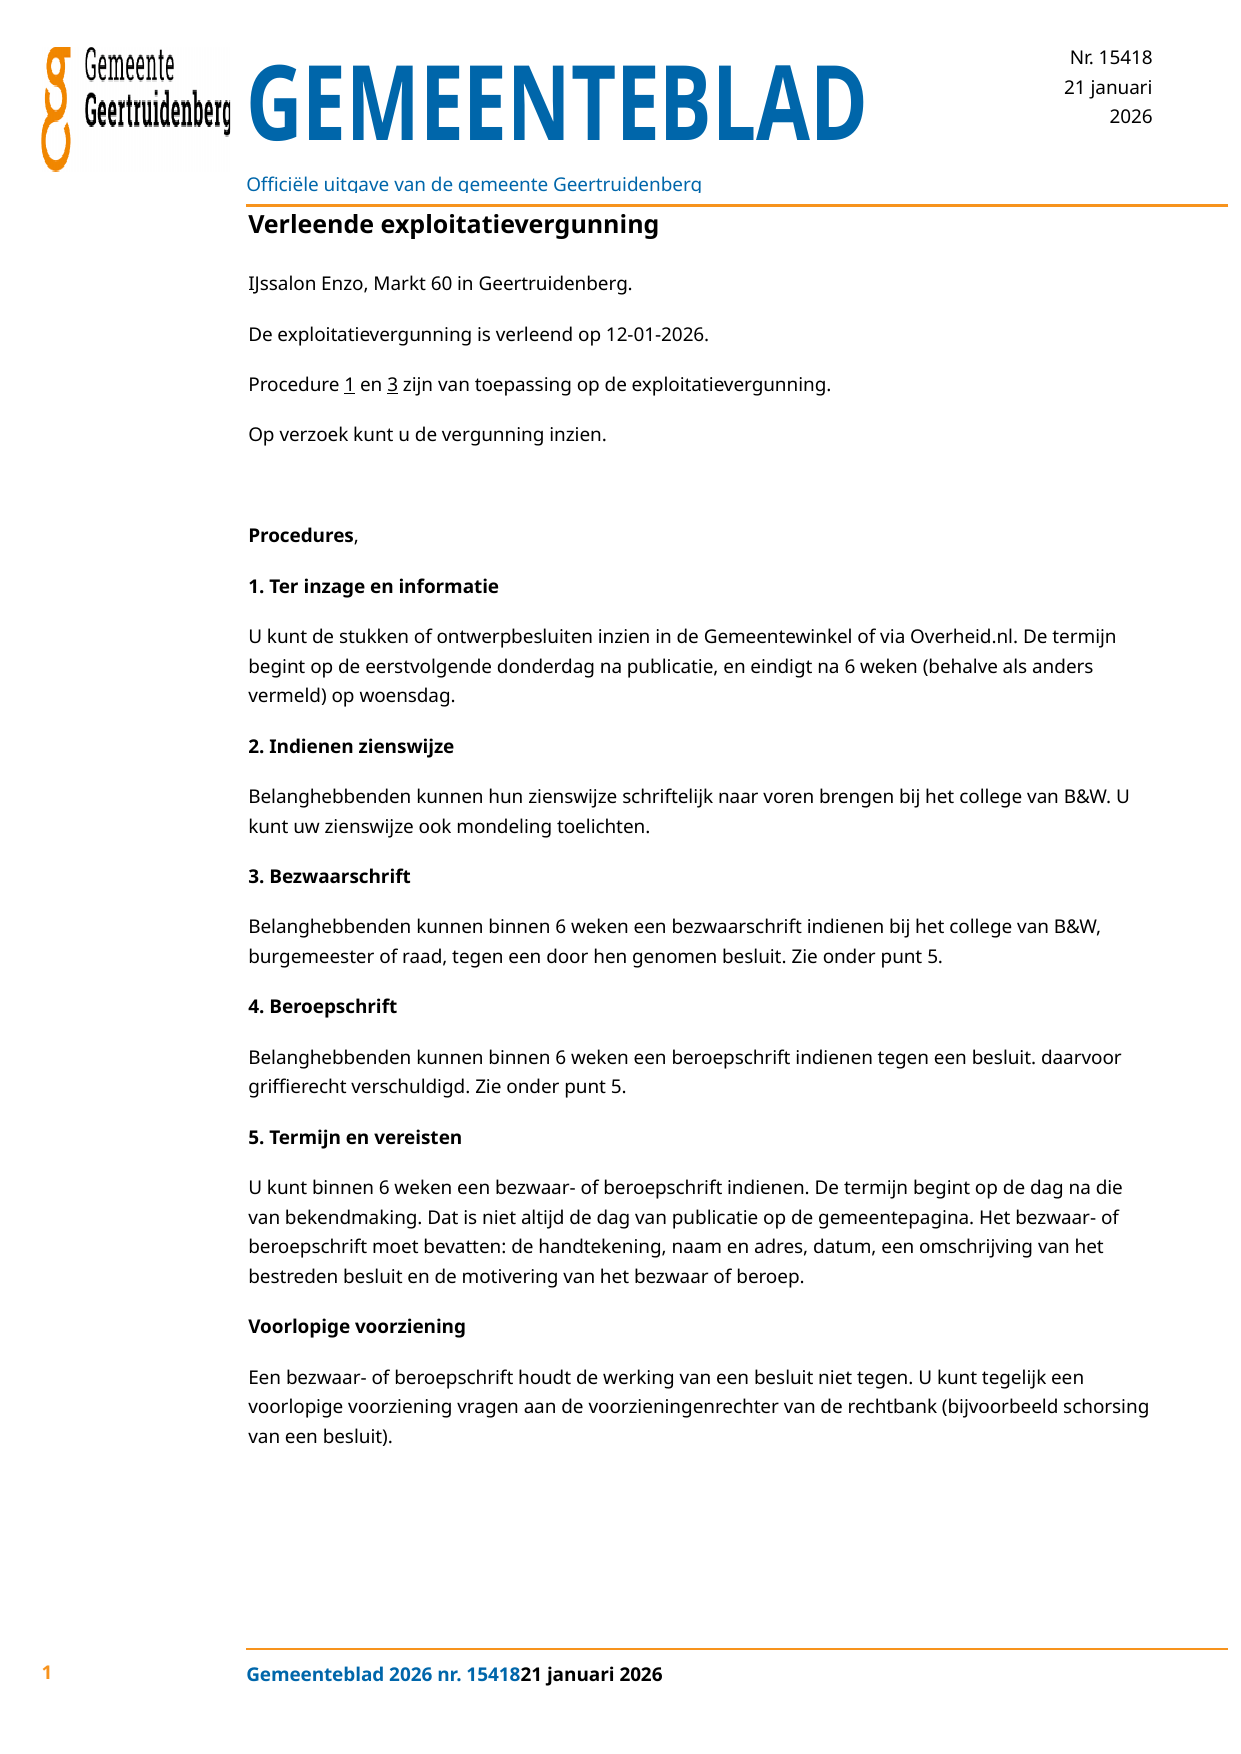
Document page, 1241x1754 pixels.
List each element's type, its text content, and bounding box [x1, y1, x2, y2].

text Voorlopige voorziening [248, 1314, 1152, 1339]
text Belanghebbenden kunnen binnen 6 weken een beroepschrift indienen tegen een besluit. daarvoor griffierecht verschuldigd. Zie onder punt 5. [248, 1044, 1152, 1099]
text Verleende exploitatievergunning [248, 207, 1152, 241]
text Belanghebbenden kunnen hun zienswijze schriftelijk naar voren brengen bij het college van B&W. U kunt uw zienswijze ook mondeling toelichten. [248, 783, 1152, 838]
text Procedures, [248, 522, 1152, 548]
text Belanghebbenden kunnen binnen 6 weken een bezwaarschrift indienen bij het college van B&W, burgemeester of raad, tegen een door hen genomen besluit. Zie onder punt 5. [248, 914, 1152, 969]
text U kunt binnen 6 weken een bezwaar- of beroepschrift indienen. De termijn begint op de dag na die van bekendmaking. Dat is niet altijd de dag van publicatie op de gemeentepagina. Het bezwaar- of beroepschrift moet bevatten: de handtekening, naam en adres, datum, een omschrijving van het bestreden besluit en de motivering van het bezwaar of beroep. [248, 1174, 1152, 1289]
text 2. Indienen zienswijze [248, 733, 1152, 758]
text 4. Beroepschrift [248, 994, 1152, 1019]
text U kunt de stukken of ontwerpbesluiten inzien in de Gemeentewinkel of via Overheid.nl. De termijn begint op de eerstvolgende donderdag na publicatie, en eindigt na 6 weken (behalve als anders vermeld) op woensdag. [248, 623, 1152, 708]
text De exploitatievergunning is verleend op 12-01-2026. [248, 321, 1152, 346]
text IJssalon Enzo, Markt 60 in Geertruidenberg. [248, 270, 1152, 296]
text Procedure 1 en 3 zijn van toepassing op de exploitatievergunning. [248, 371, 1152, 397]
text 5. Termijn en vereisten [248, 1124, 1152, 1150]
text Op verzoek kunt u de vergunning inzien. [248, 422, 1152, 447]
picture [41, 47, 231, 172]
text 3. Bezwaarschrift [248, 863, 1152, 889]
text Een bezwaar- of beroepschrift houdt de werking van een besluit niet tegen. U kunt tegelijk een voorlopige voorziening vragen aan de voorzieningenrechter van de rechtbank (bijvoorbeeld schorsing van een besluit). [248, 1364, 1152, 1449]
text 1. Ter inzage en informatie [248, 573, 1152, 598]
